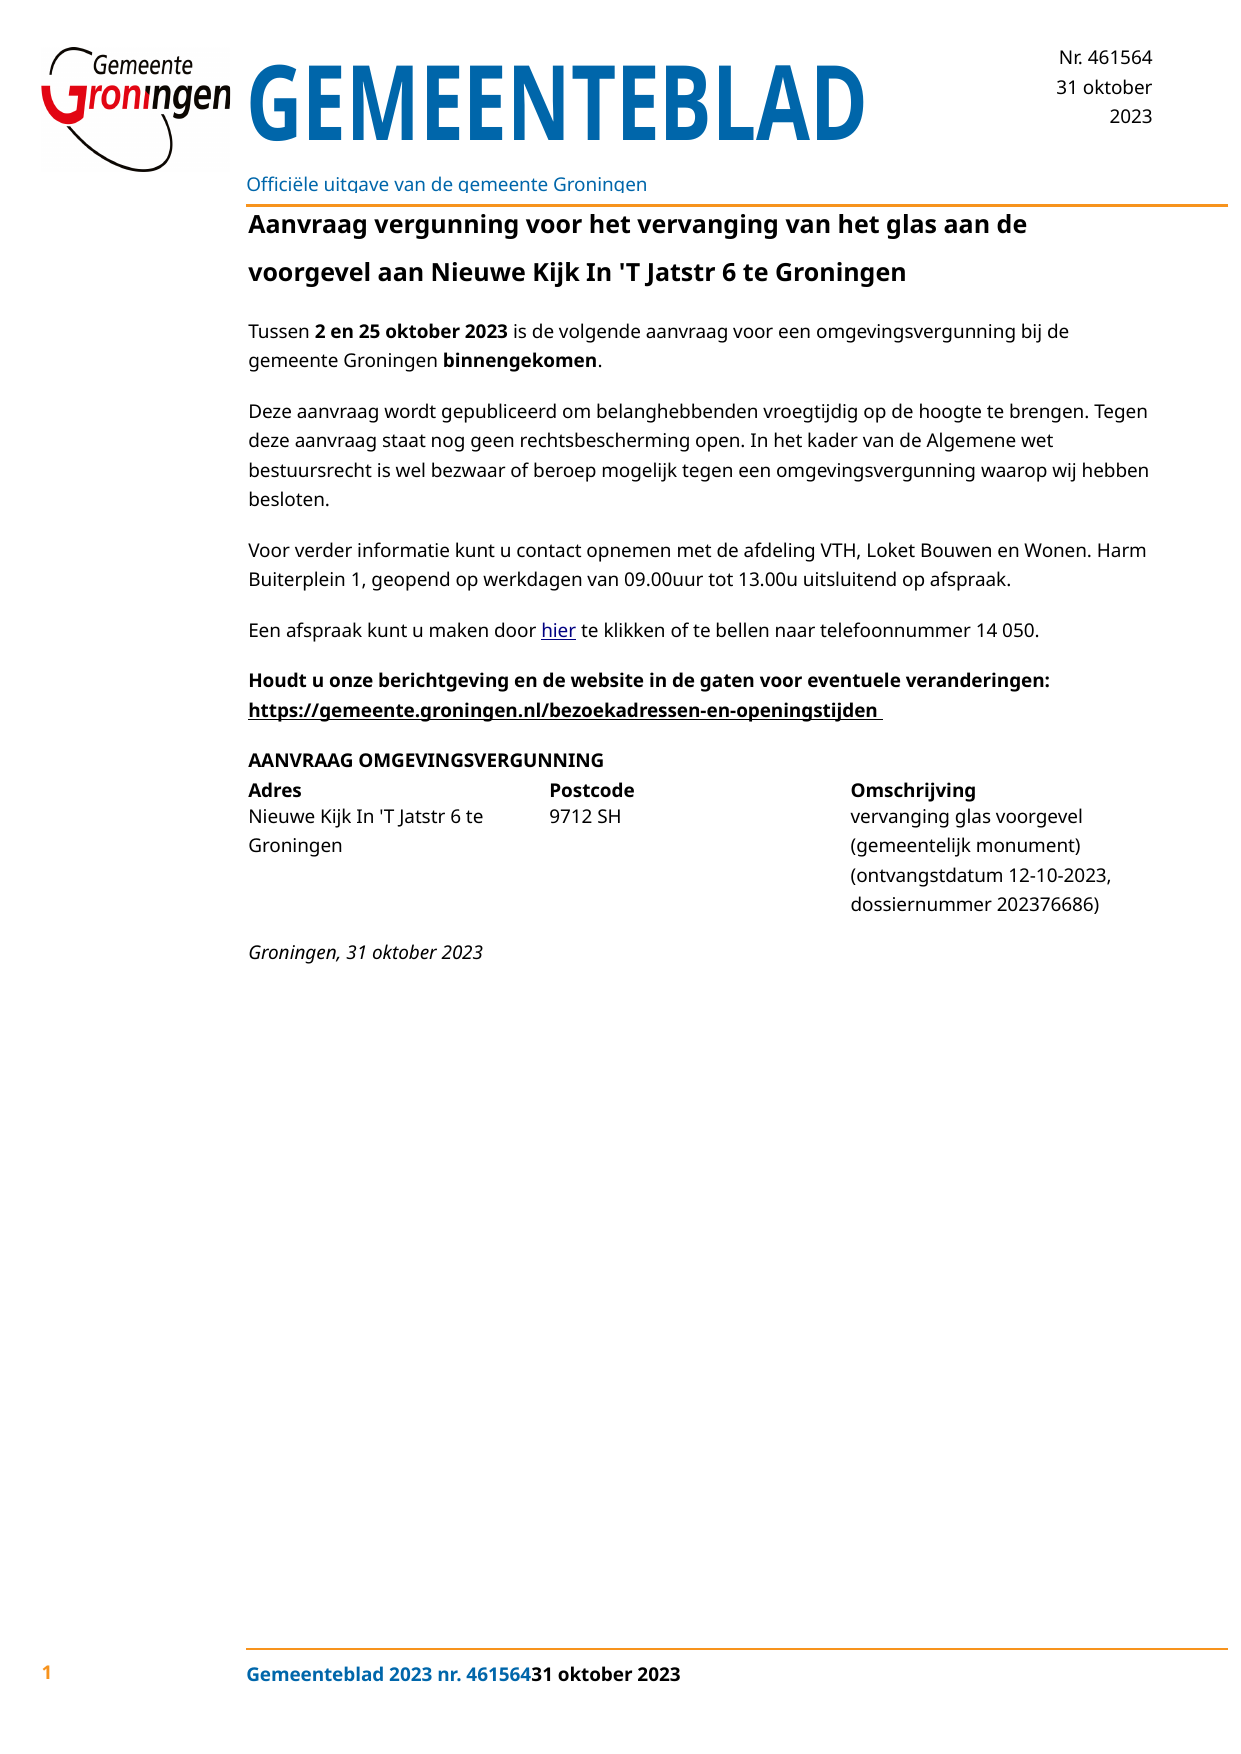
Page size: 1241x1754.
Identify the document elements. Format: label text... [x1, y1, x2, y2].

picture [41, 47, 231, 172]
text Deze aanvraag wordt gepubliceerd om belanghebbenden vroegtijdig op de hoogte te brengen. Tegen deze aanvraag staat nog geen rechtsbescherming open. In het kader van de Algemene wet bestuursrecht is wel bezwaar of beroep mogelijk tegen een omgevingsvergunning waarop wij hebben besloten. [248, 398, 1152, 512]
text Groningen, 31 oktober 2023 [248, 939, 1152, 964]
table_cell 9712 SH [549, 803, 850, 917]
text Tussen 2 en 25 oktober 2023 is de volgende aanvraag voor een omgevingsvergunning bij de gemeente Groningen binnengekomen. [248, 318, 1152, 373]
text AANVRAAG OMGEVINGSVERGUNNING [248, 747, 1152, 773]
text Houdt u onze berichtgeving en de website in de gaten voor eventuele veranderingen: https://gemeente.groningen.nl/bezoekadressen-en-openingstijden [248, 667, 1152, 723]
table_header Omschrijving [850, 777, 1152, 803]
table_cell vervanging glas voorgevel (gemeentelijk monument) (ontvangstdatum 12-10-2023, dossiernummer 202376686) [850, 803, 1152, 917]
table_header Postcode [549, 777, 850, 803]
text Voor verder informatie kunt u contact opnemen met de afdeling VTH, Loket Bouwen en Wonen. Harm Buiterplein 1, geopend op werkdagen van 09.00uur tot 13.00u uitsluitend op afspraak. [248, 537, 1152, 592]
table_cell Nieuwe Kijk In 'T Jatstr 6 te Groningen [248, 803, 549, 917]
table_header Adres [248, 777, 549, 803]
text Een afspraak kunt u maken door hier te klikken of te bellen naar telefoonnummer 14 050. [248, 617, 1152, 643]
text Aanvraag vergunning voor het vervanging van het glas aan de voorgevel aan Nieuwe Kijk In 'T Jatstr 6 te Groningen [248, 207, 1152, 288]
